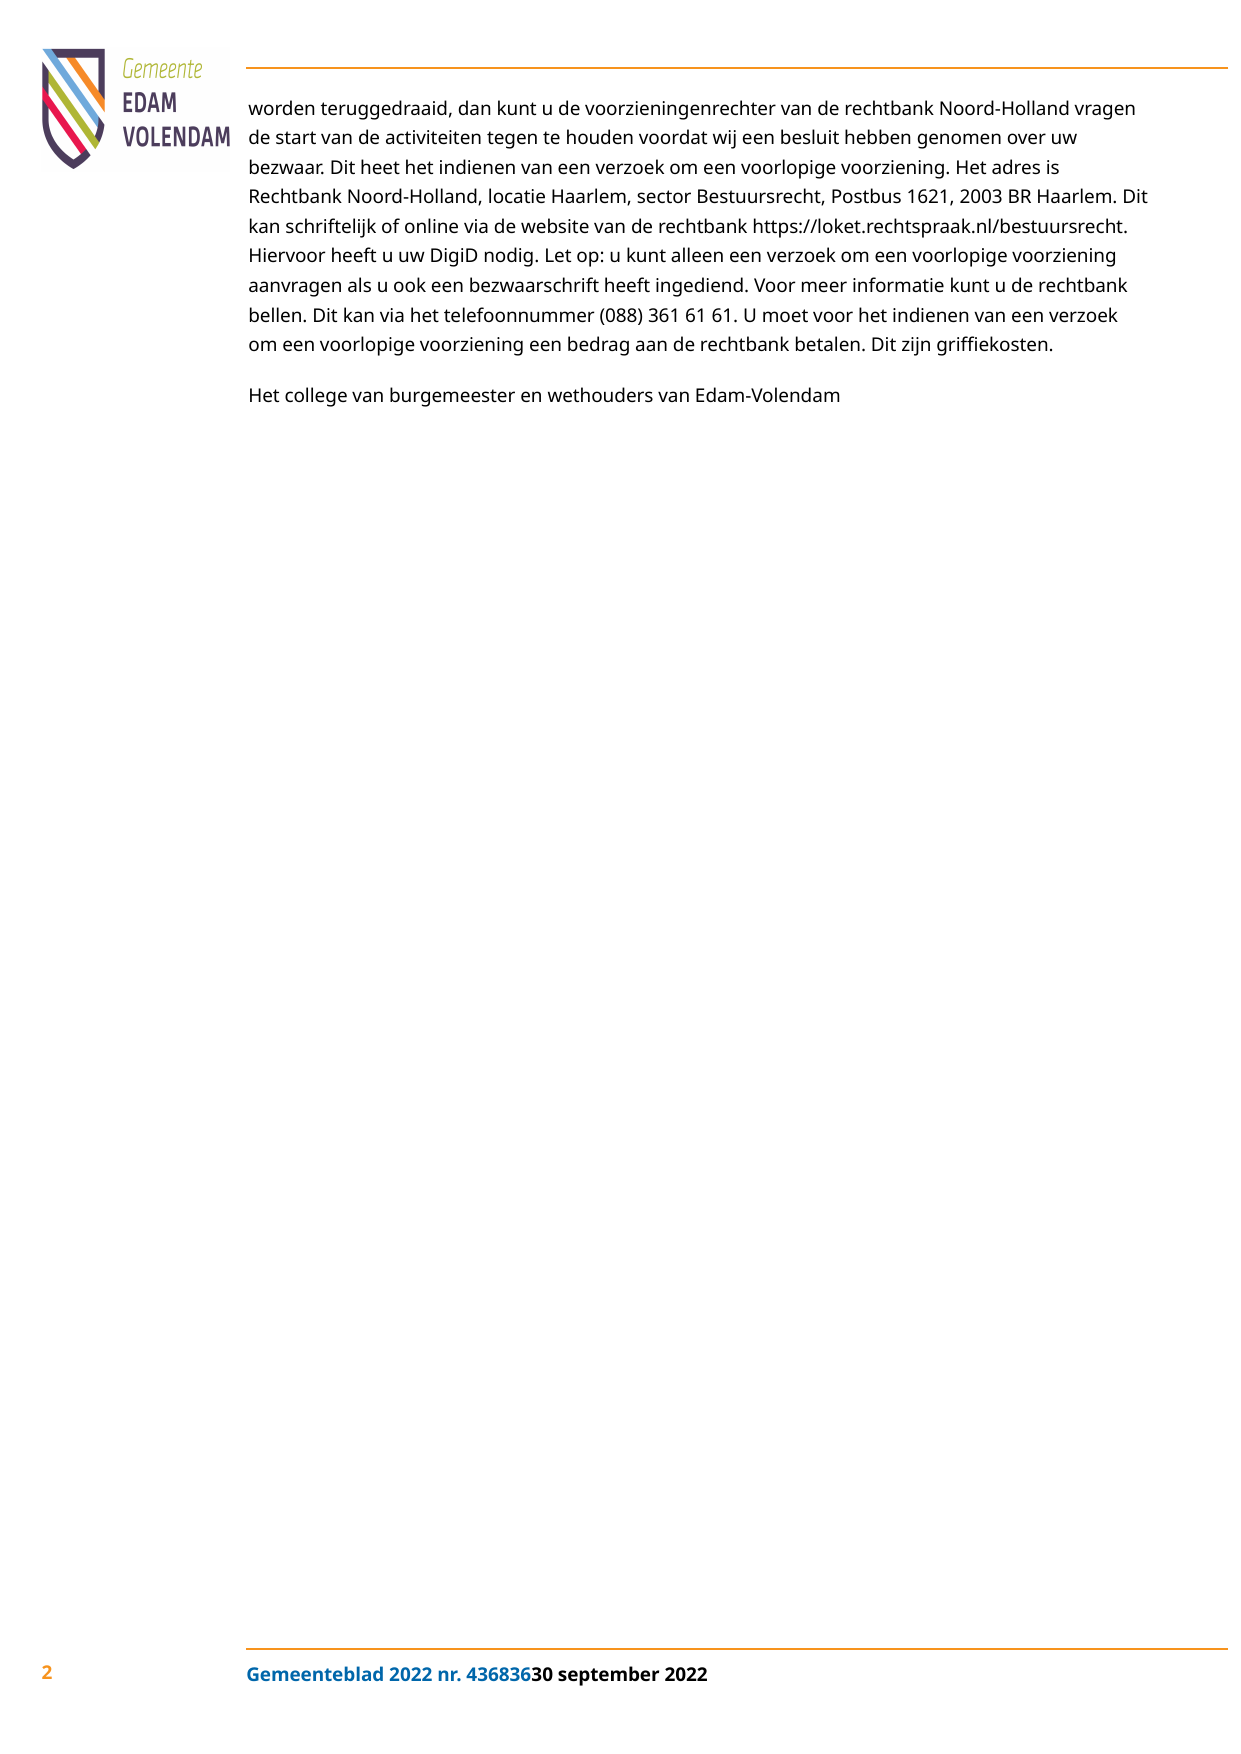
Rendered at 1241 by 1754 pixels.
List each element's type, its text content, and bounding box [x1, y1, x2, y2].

picture [41, 47, 231, 172]
text worden teruggedraaid, dan kunt u de voorzieningenrechter van de rechtbank Noord-Holland vragen de start van de activiteiten tegen te houden voordat wij een besluit hebben genomen over uw bezwaar. Dit heet het indienen van een verzoek om een voorlopige voorziening. Het adres is Rechtbank Noord-Holland, locatie Haarlem, sector Bestuursrecht, Postbus 1621, 2003 BR Haarlem. Dit kan schriftelijk of online via de website van de rechtbank https://loket.rechtspraak.nl/bestuursrecht. Hiervoor heeft u uw DigiD nodig. Let op: u kunt alleen een verzoek om een voorlopige voorziening aanvragen als u ook een bezwaarschrift heeft ingediend. Voor meer informatie kunt u de rechtbank bellen. Dit kan via het telefoonnummer (088) 361 61 61. U moet voor het indienen van een verzoek om een voorlopige voorziening een bedrag aan de rechtbank betalen. Dit zijn griffiekosten. [248, 95, 1152, 357]
text Het college van burgemeester en wethouders van Edam-Volendam [248, 382, 1152, 408]
